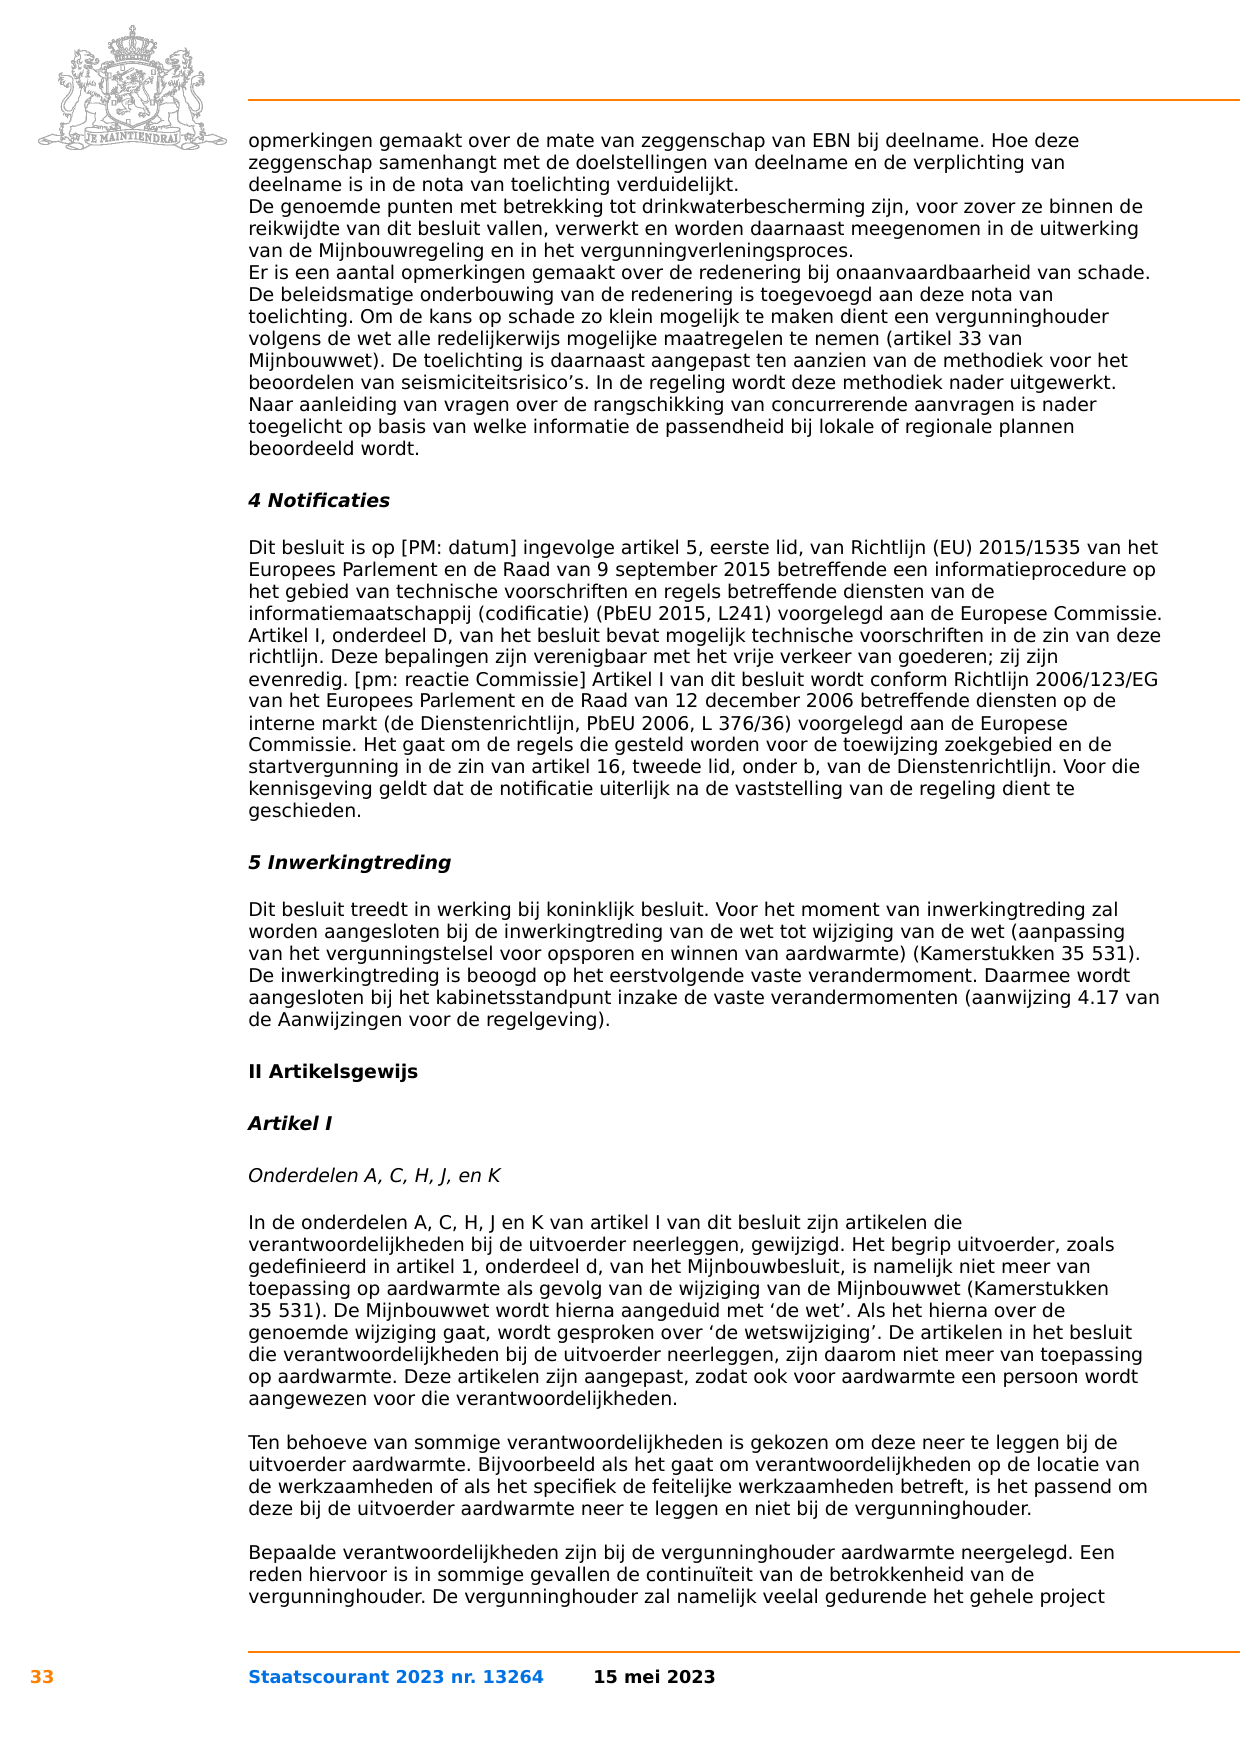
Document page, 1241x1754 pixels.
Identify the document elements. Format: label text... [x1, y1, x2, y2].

text De genoemde punten met betrekking tot drinkwaterbescherming zijn, voor zover ze binnen de reikwijdte van dit besluit vallen, verwerkt en worden daarnaast meegenomen in de uitwerking van de Mijnbouwregeling en in het vergunningverleningsproces. [248, 196, 1163, 262]
text In de onderdelen A, C, H, J en K van artikel I van dit besluit zijn artikelen die verantwoordelijkheden bij de uitvoerder neerleggen, gewijzigd. Het begrip uitvoerder, zoals gedefinieerd in artikel 1, onderdeel d, van het Mijnbouwbesluit, is namelijk niet meer van toepassing op aardwarmte als gevolg van de wijziging van de Mijnbouwwet (Kamerstukken 35 531). De Mijnbouwwet wordt hierna aangeduid met ‘de wet’. Als het hierna over de genoemde wijziging gaat, wordt gesproken over ‘de wetswijziging’. De artikelen in het besluit die verantwoordelijkheden bij de uitvoerder neerleggen, zijn daarom niet meer van toepassing op aardwarmte. Deze artikelen zijn aangepast, zodat ook voor aardwarmte een persoon wordt aangewezen voor die verantwoordelijkheden. [248, 1212, 1163, 1410]
text Dit besluit is op [PM: datum] ingevolge artikel 5, eerste lid, van Richtlijn (EU) 2015/1535 van het Europees Parlement en de Raad van 9 september 2015 betreffende een informatieprocedure op het gebied van technische voorschriften en regels betreffende diensten van de informatiemaatschappij (codificatie) (PbEU 2015, L241) voorgelegd aan de Europese Commissie. Artikel I, onderdeel D, van het besluit bevat mogelijk technische voorschriften in de zin van deze richtlijn. Deze bepalingen zijn verenigbaar met het vrije verkeer van goederen; zij zijn evenredig. [pm: reactie Commissie] Artikel I van dit besluit wordt conform Richtlijn 2006/123/EG van het Europees Parlement en de Raad van 12 december 2006 betreffende diensten op de interne markt (de Dienstenrichtlijn, PbEU 2006, L 376/36) voorgelegd aan de Europese Commissie. Het gaat om de regels die gesteld worden voor de toewijzing zoekgebied en de startvergunning in de zin van artikel 16, tweede lid, onder b, van de Dienstenrichtlijn. Voor die kennisgeving geldt dat de notificatie uiterlijk na de vaststelling van de regeling dient te geschieden. [248, 537, 1163, 822]
text opmerkingen gemaakt over de mate van zeggenschap van EBN bij deelname. Hoe deze zeggenschap samenhangt met de doelstellingen van deelname en de verplichting van deelname is in de nota van toelichting verduidelijkt. [248, 130, 1163, 196]
text Naar aanleiding van vragen over de rangschikking van concurrerende aanvragen is nader toegelicht op basis van welke informatie de passendheid bij lokale of regionale plannen beoordeeld wordt. [248, 394, 1163, 459]
subtitle 5 Inwerkingtreding [248, 852, 1163, 874]
text Bepaalde verantwoordelijkheden zijn bij de vergunninghouder aardwarmte neergelegd. Een reden hiervoor is in sommige gevallen de continuïteit van de betrokkenheid van de vergunninghouder. De vergunninghouder zal namelijk veelal gedurende het gehele project [248, 1542, 1163, 1607]
subtitle Onderdelen A, C, H, J, en K [248, 1165, 1163, 1187]
text Ten behoeve van sommige verantwoordelijkheden is gekozen om deze neer te leggen bij de uitvoerder aardwarmte. Bijvoorbeeld als het gaat om verantwoordelijkheden op de locatie van de werkzaamheden of als het specifiek de feitelijke werkzaamheden betreft, is het passend om deze bij de uitvoerder aardwarmte neer te leggen en niet bij de vergunninghouder. [248, 1432, 1163, 1520]
subtitle Artikel I [248, 1113, 1163, 1135]
subtitle II Artikelsgewijs [248, 1061, 1163, 1083]
subtitle 4 Notificaties [248, 489, 1163, 512]
picture [38, 25, 227, 150]
text Er is een aantal opmerkingen gemaakt over de redenering bij onaanvaardbaarheid van schade. De beleidsmatige onderbouwing van de redenering is toegevoegd aan deze nota van toelichting. Om de kans op schade zo klein mogelijk te maken dient een vergunninghouder volgens de wet alle redelijkerwijs mogelijke maatregelen te nemen (artikel 33 van Mijnbouwwet). De toelichting is daarnaast aangepast ten aanzien van de methodiek voor het beoordelen van seismiciteitsrisico’s. In de regeling wordt deze methodiek nader uitgewerkt. [248, 262, 1163, 394]
text Dit besluit treedt in werking bij koninklijk besluit. Voor het moment van inwerkingtreding zal worden aangesloten bij de inwerkingtreding van de wet tot wijziging van de wet (aanpassing van het vergunningstelsel voor opsporen en winnen van aardwarmte) (Kamerstukken 35 531). De inwerkingtreding is beoogd op het eerstvolgende vaste verandermoment. Daarmee wordt aangesloten bij het kabinetsstandpunt inzake de vaste verandermomenten (aanwijzing 4.17 van de Aanwijzingen voor de regelgeving). [248, 899, 1163, 1031]
